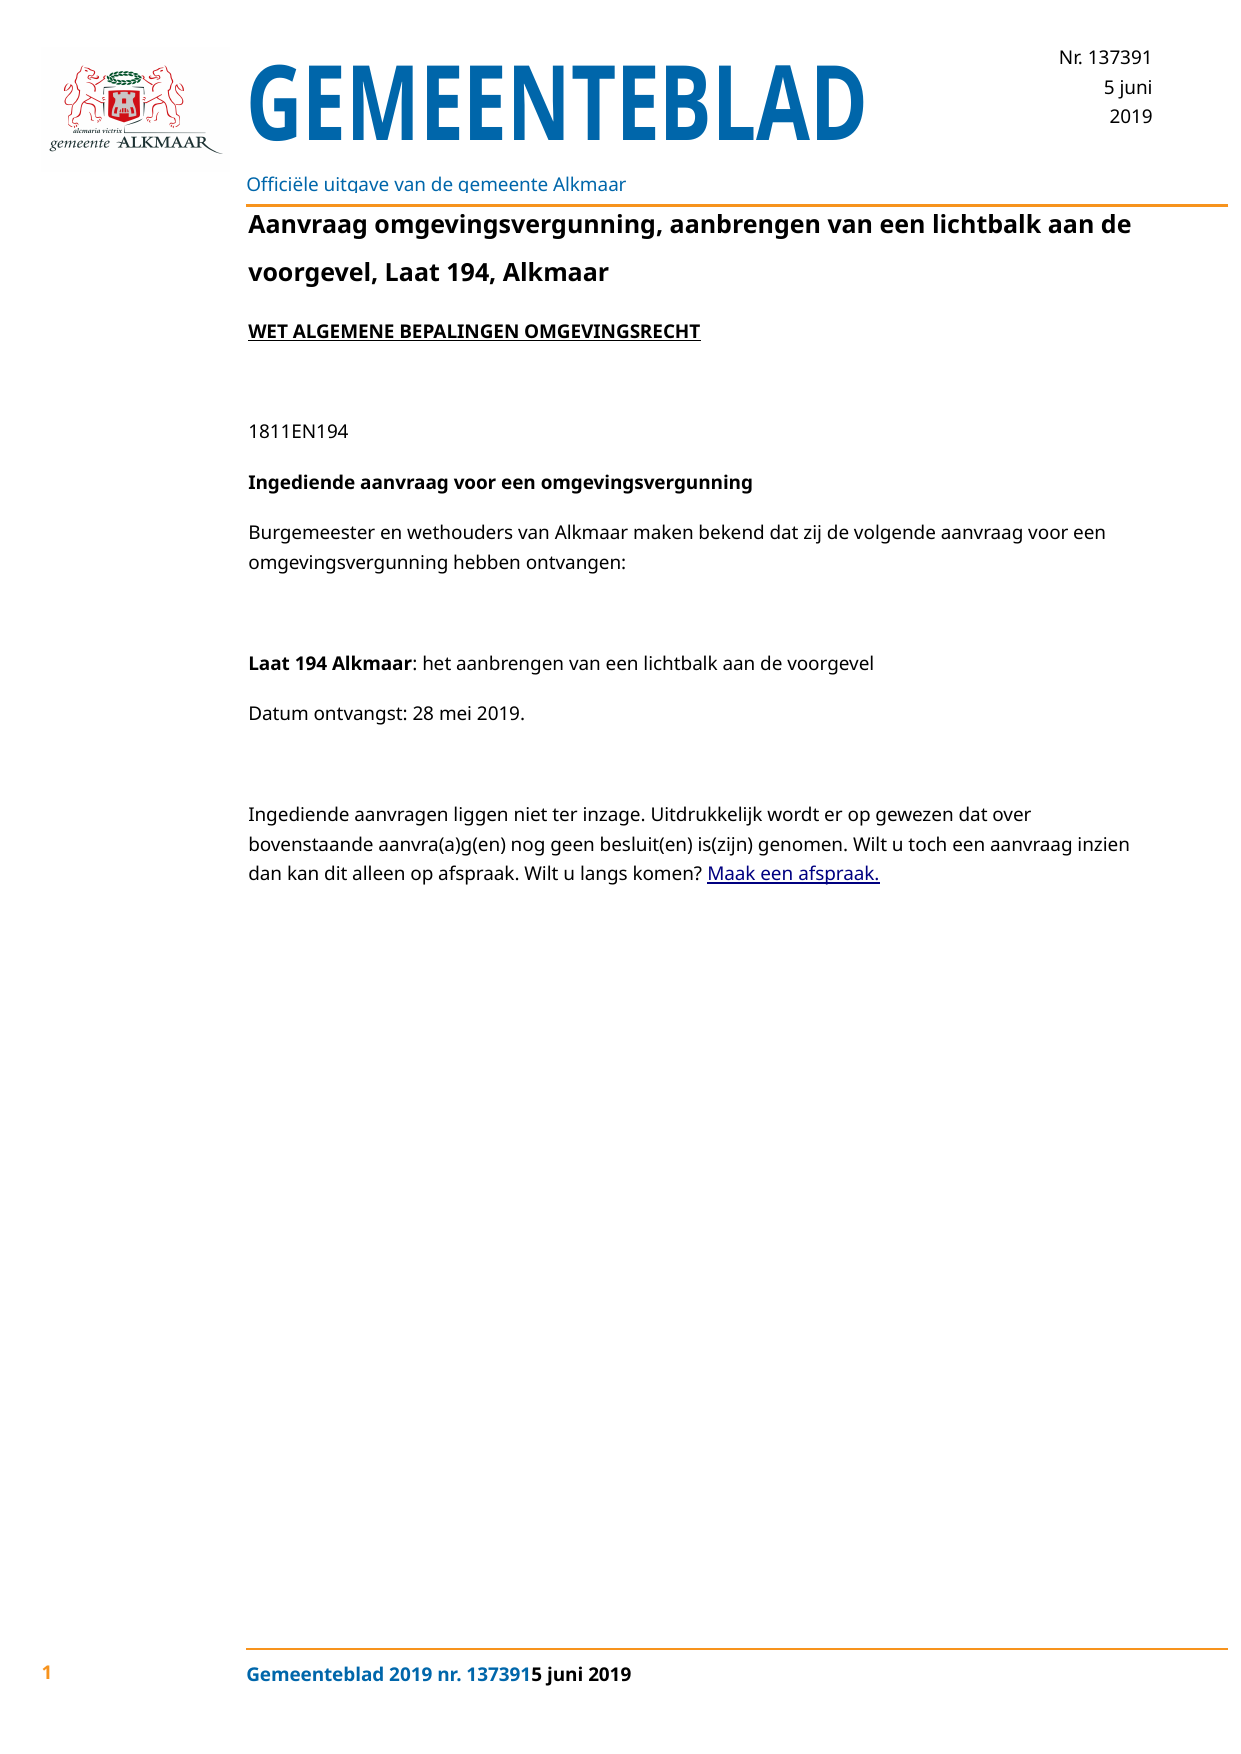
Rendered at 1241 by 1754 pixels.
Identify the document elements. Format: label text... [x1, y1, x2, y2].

text Burgemeester en wethouders van Alkmaar maken bekend dat zij de volgende aanvraag voor een omgevingsvergunning hebben ontvangen: [248, 519, 1152, 575]
text Ingediende aanvragen liggen niet ter inzage. Uitdrukkelijk wordt er op gewezen dat over bovenstaande aanvra(a)g(en) nog geen besluit(en) is(zijn) genomen. Wilt u toch een aanvraag inzien dan kan dit alleen op afspraak. Wilt u langs komen? Maak een afspraak. [248, 801, 1152, 886]
text Laat 194 Alkmaar: het aanbrengen van een lichtbalk aan de voorgevel [248, 650, 1152, 676]
text 1811EN194 [248, 419, 1152, 444]
text Ingediende aanvraag voor een omgevingsvergunning [248, 469, 1152, 495]
text Aanvraag omgevingsvergunning, aanbrengen van een lichtbalk aan de voorgevel, Laat 194, Alkmaar [248, 207, 1152, 288]
text Datum ontvangst: 28 mei 2019. [248, 700, 1152, 726]
picture [41, 47, 231, 172]
text WET ALGEMENE BEPALINGEN OMGEVINGSRECHT [248, 318, 1152, 344]
